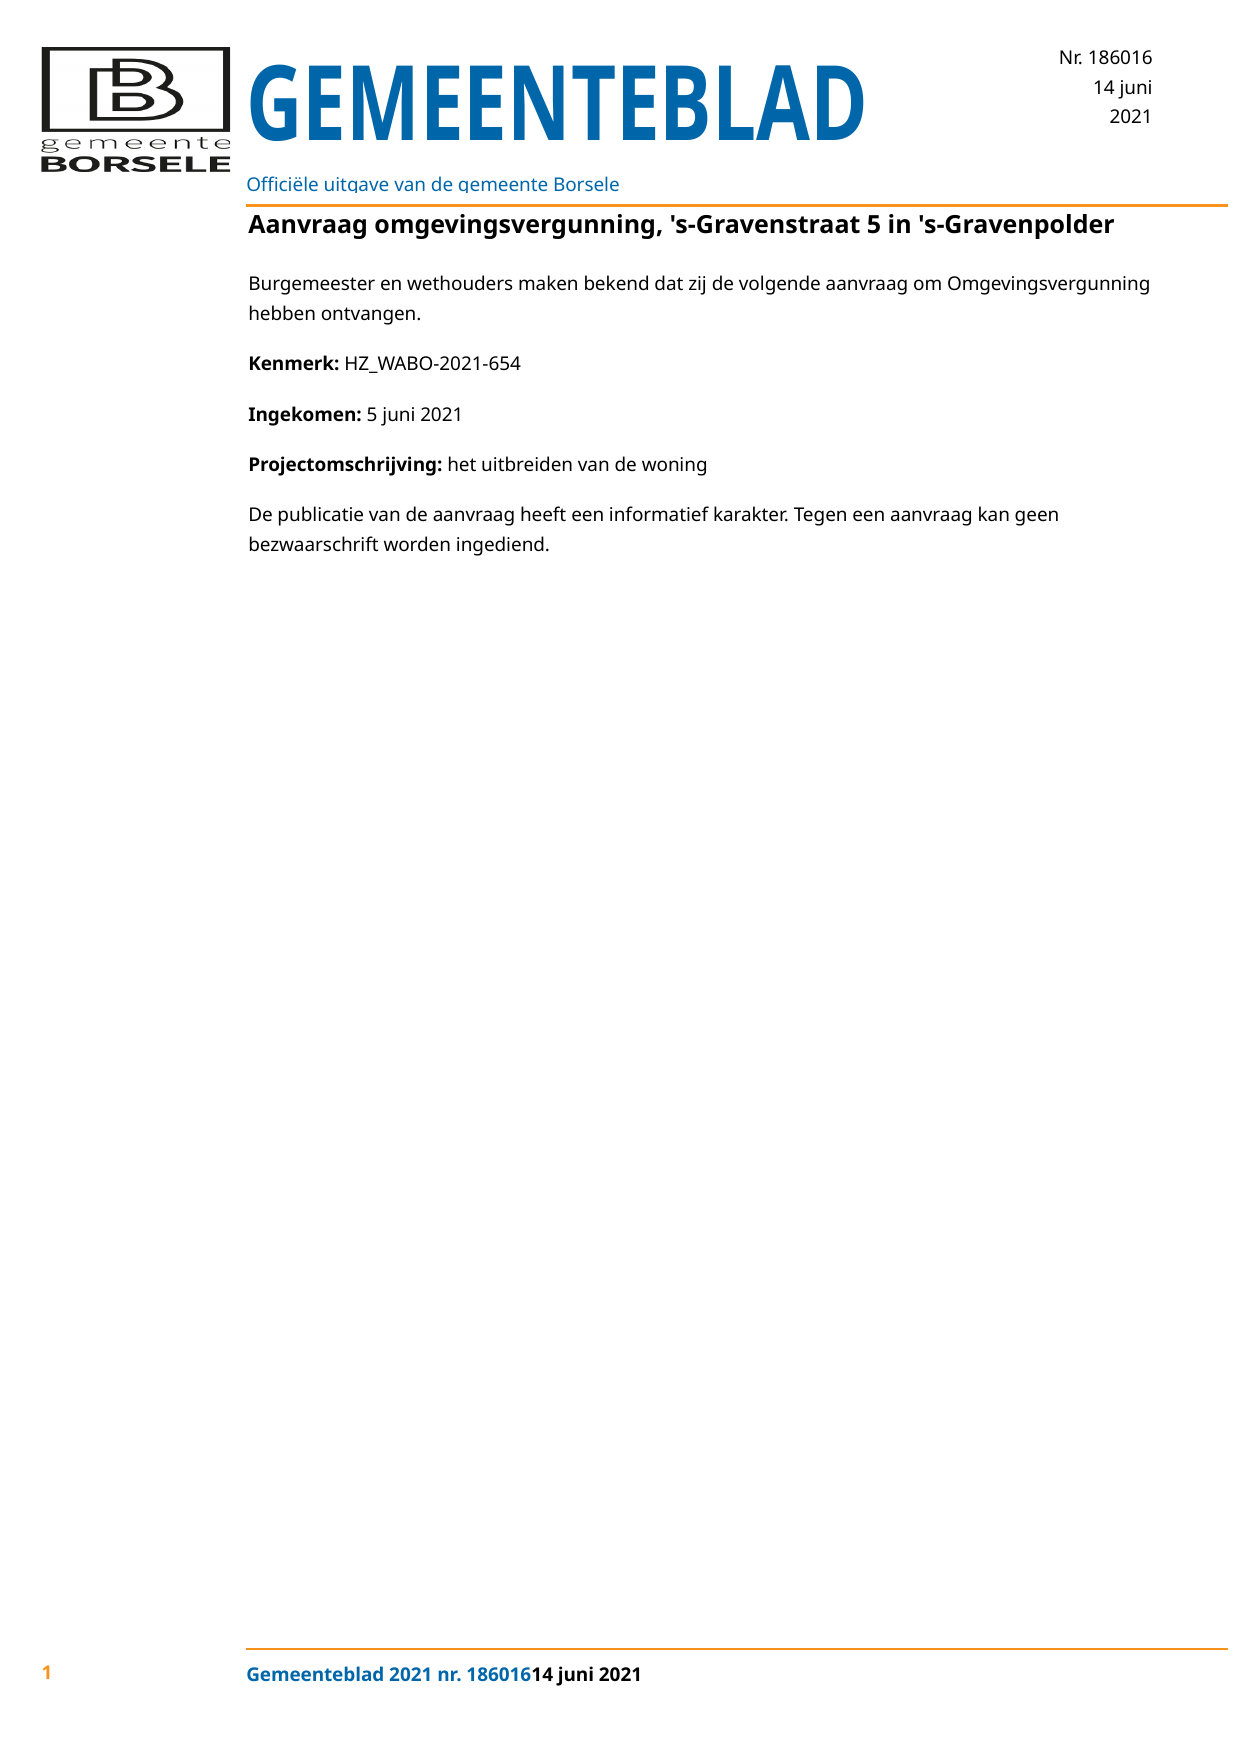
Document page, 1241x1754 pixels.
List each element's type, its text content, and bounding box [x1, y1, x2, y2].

text Aanvraag omgevingsvergunning, 's-Gravenstraat 5 in 's-Gravenpolder [248, 207, 1152, 241]
text Ingekomen: 5 juni 2021 [248, 401, 1152, 426]
text Burgemeester en wethouders maken bekend dat zij de volgende aanvraag om Omgevingsvergunning hebben ontvangen. [248, 270, 1152, 326]
text Projectomschrijving: het uitbreiden van de woning [248, 451, 1152, 477]
text De publicatie van de aanvraag heeft een informatief karakter. Tegen een aanvraag kan geen bezwaarschrift worden ingediend. [248, 502, 1152, 557]
picture [41, 47, 231, 172]
text Kenmerk: HZ_WABO-2021-654 [248, 350, 1152, 376]
